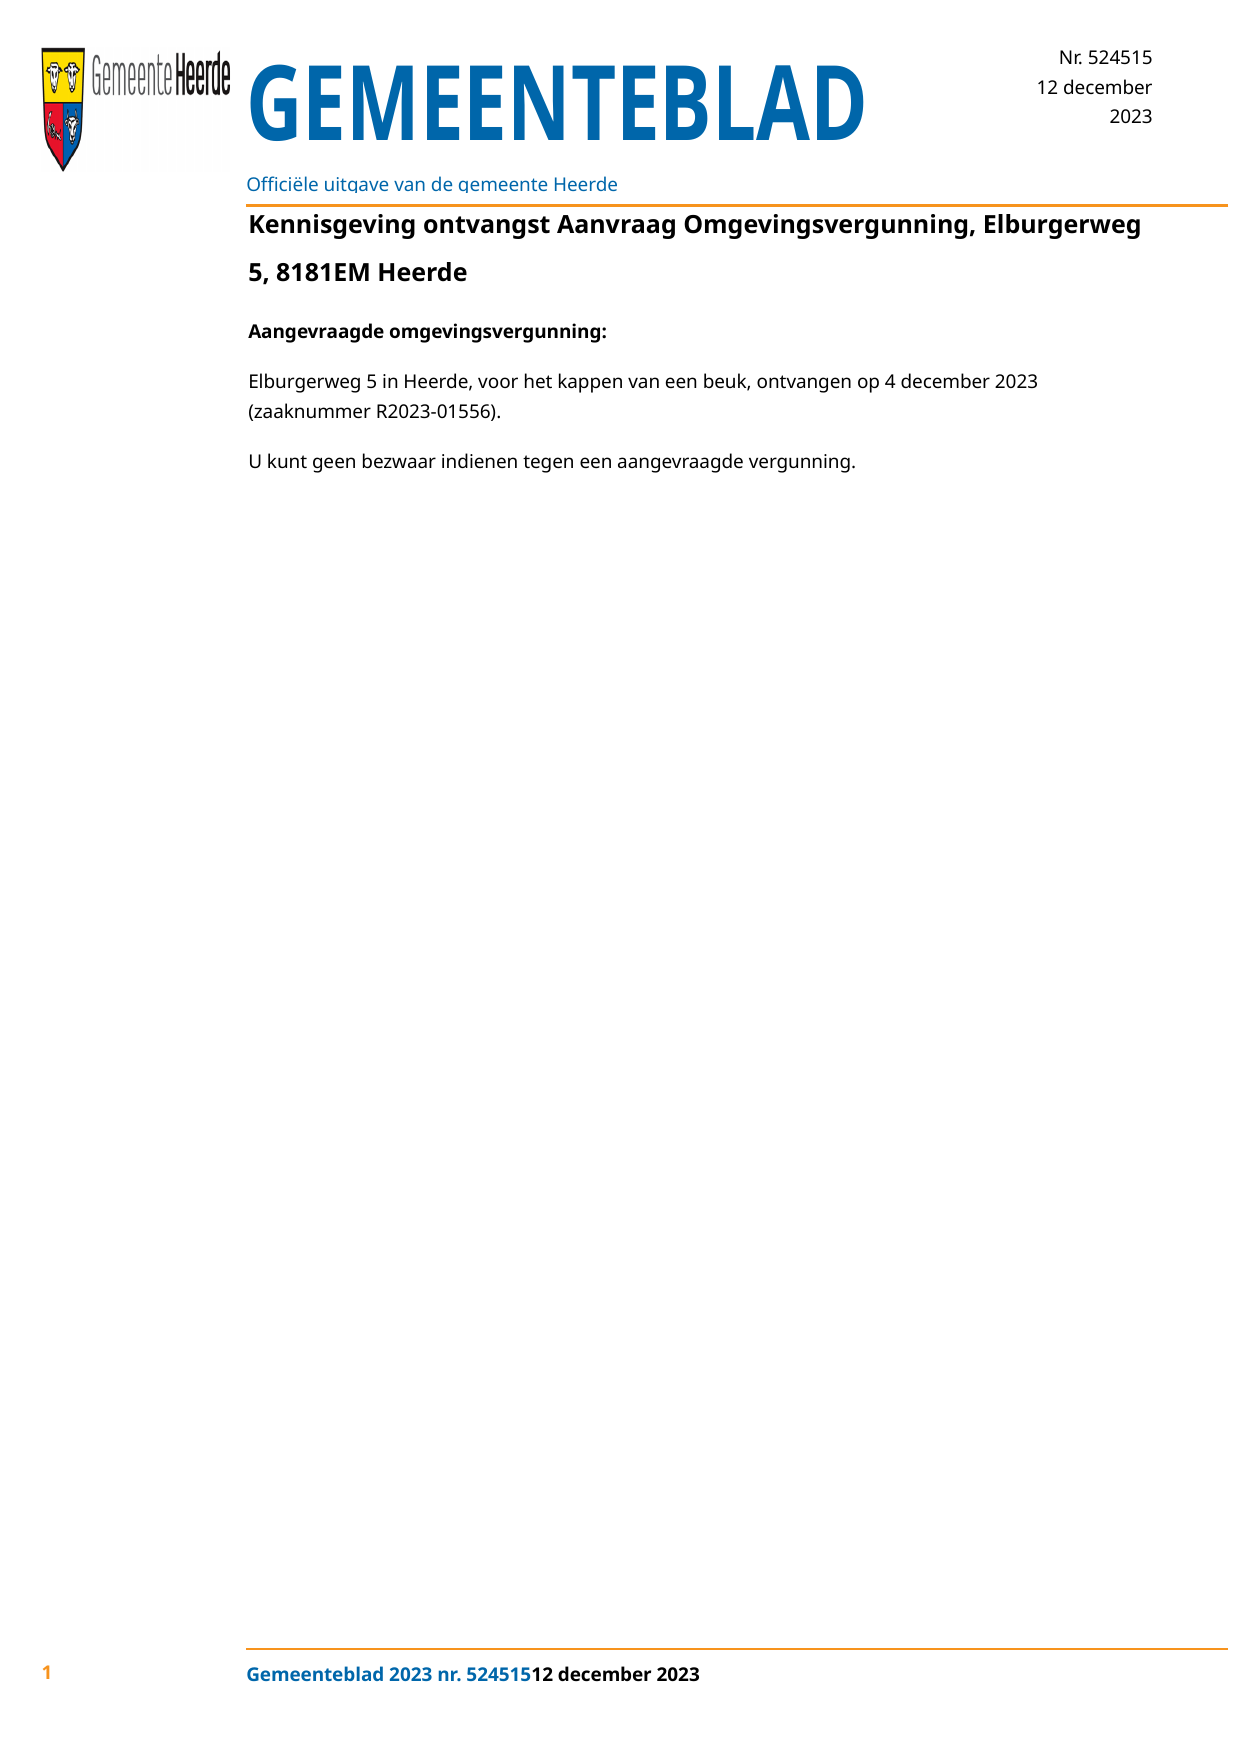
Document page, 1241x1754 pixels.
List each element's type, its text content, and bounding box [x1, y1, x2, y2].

text Elburgerweg 5 in Heerde, voor het kappen van een beuk, ontvangen op 4 december 2023 (zaaknummer R2023-01556). [248, 368, 1152, 424]
picture [41, 47, 231, 172]
text Aangevraagde omgevingsvergunning: [248, 318, 1152, 344]
text Kennisgeving ontvangst Aanvraag Omgevingsvergunning, Elburgerweg 5, 8181EM Heerde [248, 207, 1152, 288]
text U kunt geen bezwaar indienen tegen een aangevraagde vergunning. [248, 448, 1152, 474]
